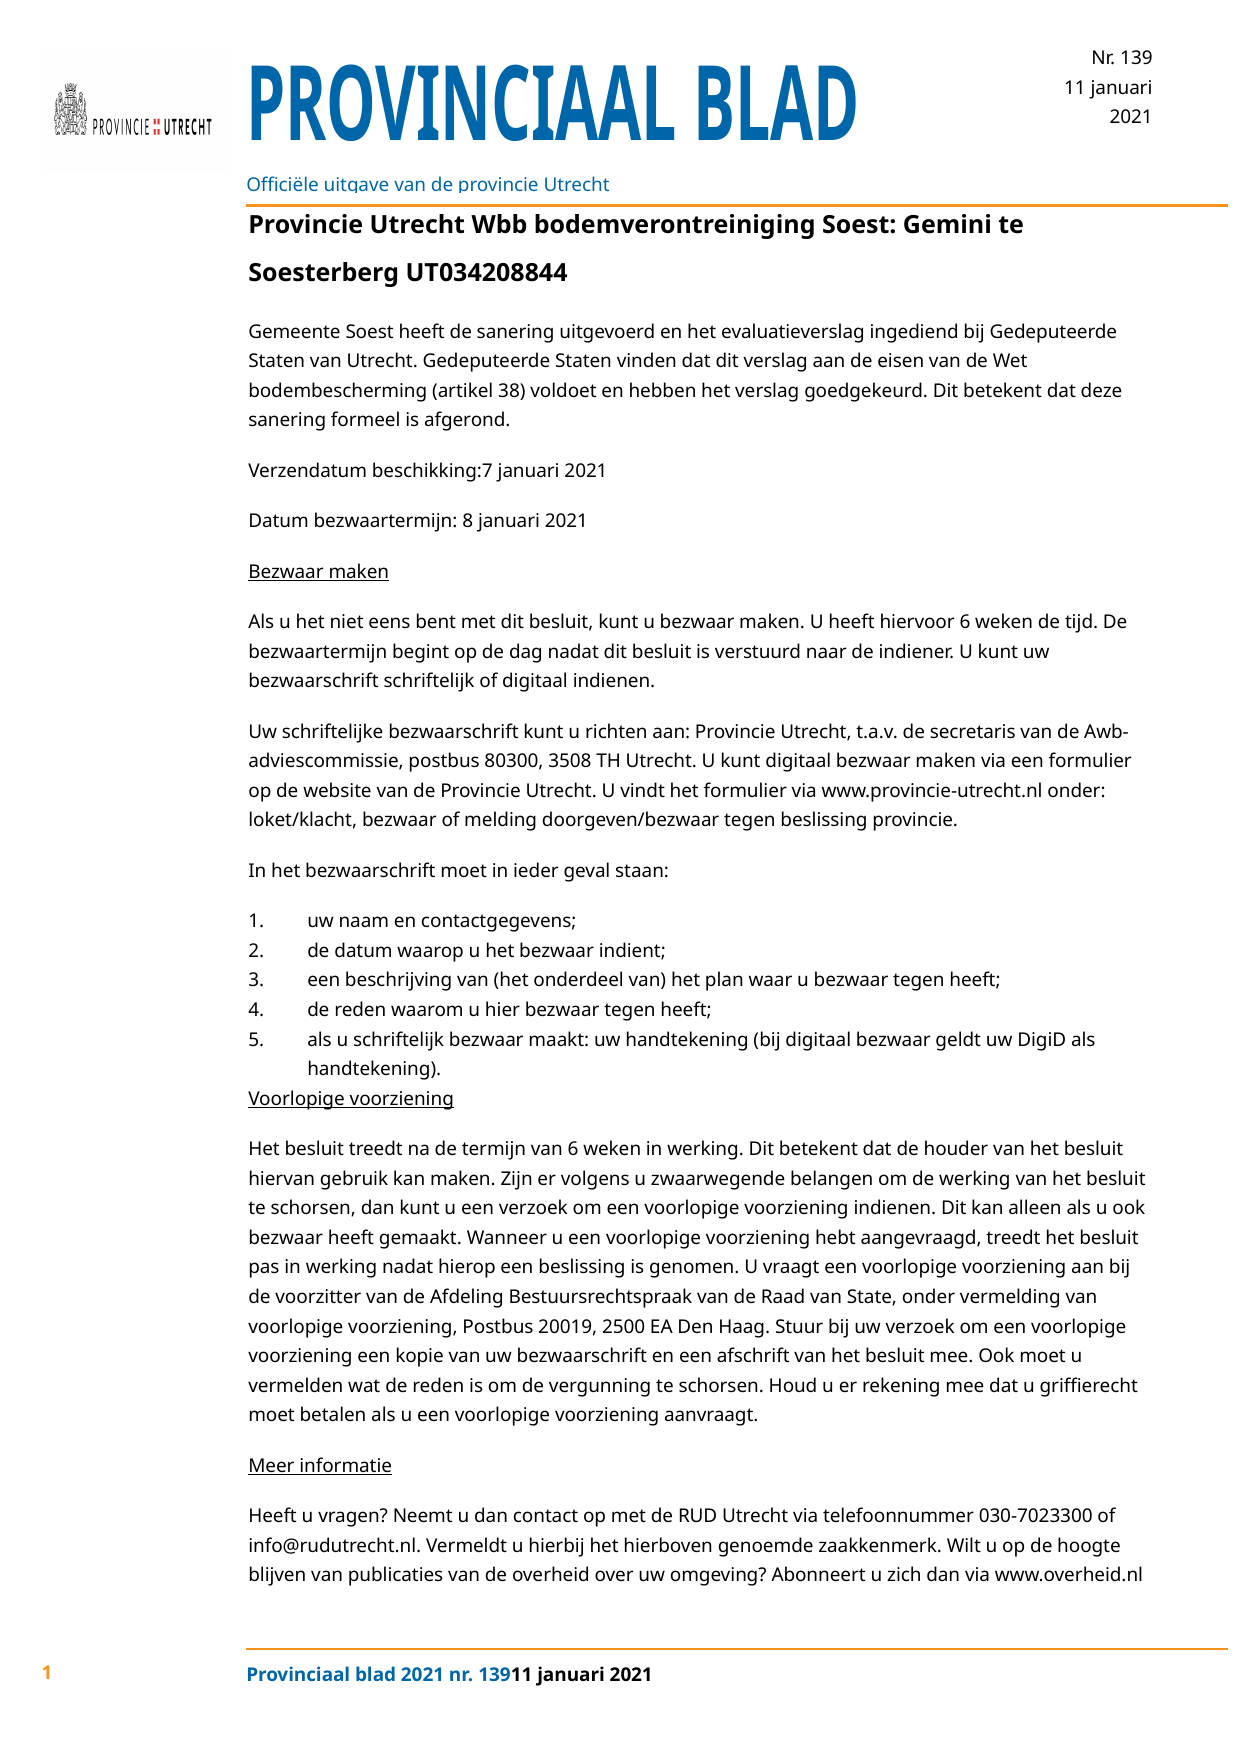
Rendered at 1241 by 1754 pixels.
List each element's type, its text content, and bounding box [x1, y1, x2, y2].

list de reden waarom u hier bezwaar tegen heeft; [248, 996, 1152, 1022]
list de datum waarop u het bezwaar indient; [248, 937, 1152, 963]
text Datum bezwaartermijn: 8 januari 2021 [248, 507, 1152, 533]
text Heeft u vragen? Neemt u dan contact op met de RUD Utrecht via telefoonnummer 030-7023300 of info@rudutrecht.nl. Vermeldt u hierbij het hierboven genoemde zaakkenmerk. Wilt u op de hoogte blijven van publicaties van de overheid over uw omgeving? Abonneert u zich dan via www.overheid.nl [248, 1502, 1152, 1587]
text Meer informatie [248, 1452, 1152, 1478]
list een beschrijving van (het onderdeel van) het plan waar u bezwaar tegen heeft; [248, 967, 1152, 992]
text Voorlopige voorziening [248, 1085, 1152, 1111]
text Uw schriftelijke bezwaarschrift kunt u richten aan: Provincie Utrecht, t.a.v. de secretaris van de Awb-adviescommissie, postbus 80300, 3508 TH Utrecht. U kunt digitaal bezwaar maken via een formulier op de website van de Provincie Utrecht. U vindt het formulier via www.provincie-utrecht.nl onder: loket/klacht, bezwaar of melding doorgeven/bezwaar tegen beslissing provincie. [248, 718, 1152, 832]
text Als u het niet eens bent met dit besluit, kunt u bezwaar maken. U heeft hiervoor 6 weken de tijd. De bezwaartermijn begint op de dag nadat dit besluit is verstuurd naar de indiener. U kunt uw bezwaarschrift schriftelijk of digitaal indienen. [248, 608, 1152, 693]
text Verzendatum beschikking:7 januari 2021 [248, 457, 1152, 483]
text Het besluit treedt na de termijn van 6 weken in werking. Dit betekent dat de houder van het besluit hiervan gebruik kan maken. Zijn er volgens u zwaarwegende belangen om de werking van het besluit te schorsen, dan kunt u een verzoek om een voorlopige voorziening indienen. Dit kan alleen als u ook bezwaar heeft gemaakt. Wanneer u een voorlopige voorziening hebt aangevraagd, treedt het besluit pas in werking nadat hierop een beslissing is genomen. U vraagt een voorlopige voorziening aan bij de voorzitter van de Afdeling Bestuursrechtspraak van de Raad van State, onder vermelding van voorlopige voorziening, Postbus 20019, 2500 EA Den Haag. Stuur bij uw verzoek om een voorlopige voorziening een kopie van uw bezwaarschrift en een afschrift van het besluit mee. Ook moet u vermelden wat de reden is om de vergunning te schorsen. Houd u er rekening mee dat u griffierecht moet betalen als u een voorlopige voorziening aanvraagt. [248, 1135, 1152, 1427]
text Gemeente Soest heeft de sanering uitgevoerd en het evaluatieverslag ingediend bij Gedeputeerde Staten van Utrecht. Gedeputeerde Staten vinden dat dit verslag aan de eisen van de Wet bodembescherming (artikel 38) voldoet en hebben het verslag goedgekeurd. Dit betekent dat deze sanering formeel is afgerond. [248, 318, 1152, 432]
text Provincie Utrecht Wbb bodemverontreiniging Soest: Gemini te Soesterberg UT034208844 [248, 207, 1152, 288]
list als u schriftelijk bezwaar maakt: uw handtekening (bij digitaal bezwaar geldt uw DigiD als handtekening). [248, 1026, 1152, 1081]
list uw naam en contactgegevens; [248, 907, 1152, 933]
text Bezwaar maken [248, 558, 1152, 584]
picture [41, 47, 231, 172]
text In het bezwaarschrift moet in ieder geval staan: [248, 857, 1152, 883]
